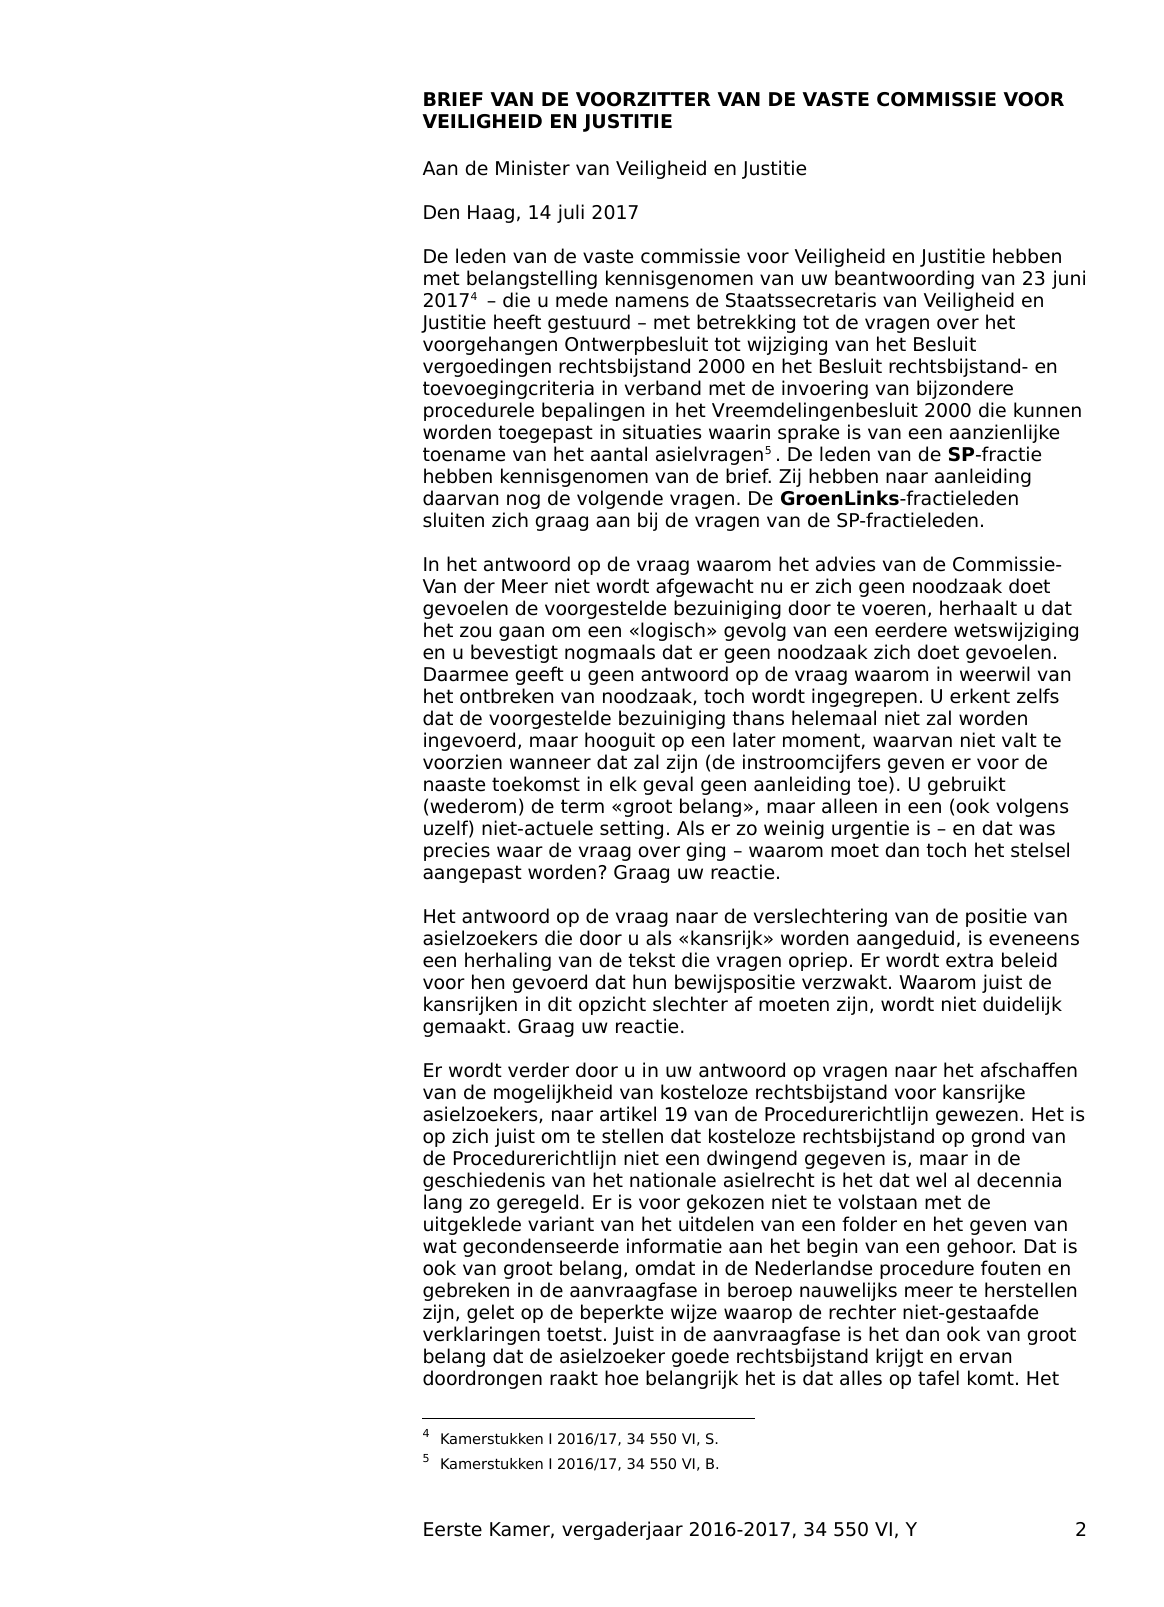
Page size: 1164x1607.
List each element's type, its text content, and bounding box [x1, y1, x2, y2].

text In het antwoord op de vraag waarom het advies van de Commissie-Van der Meer niet wordt afgewacht nu er zich geen noodzaak doet gevoelen de voorgestelde bezuiniging door te voeren, herhaalt u dat het zou gaan om een «logisch» gevolg van een eerdere wetswijziging en u bevestigt nogmaals dat er geen noodzaak zich doet gevoelen. Daarmee geeft u geen antwoord op de vraag waarom in weerwil van het ontbreken van noodzaak, toch wordt ingegrepen. U erkent zelfs dat de voorgestelde bezuiniging thans helemaal niet zal worden ingevoerd, maar hooguit op een later moment, waarvan niet valt te voorzien wanneer dat zal zijn (de instroomcijfers geven er voor de naaste toekomst in elk geval geen aanleiding toe). U gebruikt (wederom) de term «groot belang», maar alleen in een (ook volgens uzelf) niet-actuele setting. Als er zo weinig urgentie is – en dat was precies waar de vraag over ging – waarom moet dan toch het stelsel aangepast worden? Graag uw reactie. [422, 554, 1087, 884]
text Aan de Minister van Veiligheid en Justitie [422, 158, 1087, 180]
text Het antwoord op de vraag naar de verslechtering van de positie van asielzoekers die door u als «kansrijk» worden aangeduid, is eveneens een herhaling van de tekst die vragen opriep. Er wordt extra beleid voor hen gevoerd dat hun bewijspositie verzwakt. Waarom juist de kansrijken in dit opzicht slechter af moeten zijn, wordt niet duidelijk gemaakt. Graag uw reactie. [422, 906, 1087, 1038]
text Er wordt verder door u in uw antwoord op vragen naar het afschaffen van de mogelijkheid van kosteloze rechtsbijstand voor kansrijke asielzoekers, naar artikel 19 van de Procedurerichtlijn gewezen. Het is op zich juist om te stellen dat kosteloze rechtsbijstand op grond van de Procedurerichtlijn niet een dwingend gegeven is, maar in de geschiedenis van het nationale asielrecht is het dat wel al decennia lang zo geregeld. Er is voor gekozen niet te volstaan met de uitgeklede variant van het uitdelen van een folder en het geven van wat gecondenseerde informatie aan het begin van een gehoor. Dat is ook van groot belang, omdat in de Nederlandse procedure fouten en gebreken in de aanvraagfase in beroep nauwelijks meer te herstellen zijn, gelet op de beperkte wijze waarop de rechter niet-gestaafde verklaringen toetst. Juist in de aanvraagfase is het dan ook van groot belang dat de asielzoeker goede rechtsbijstand krijgt en ervan doordrongen raakt hoe belangrijk het is dat alles op tafel komt. Het [422, 1060, 1087, 1390]
text Kamerstukken I 2016/17, 34 550 VI, S. [422, 1427, 1087, 1449]
text Den Haag, 14 juli 2017 [422, 202, 1087, 224]
text Kamerstukken I 2016/17, 34 550 VI, B. [422, 1452, 1087, 1474]
text De leden van de vaste commissie voor Veiligheid en Justitie hebben met belangstelling kennisgenomen van uw beantwoording van 23 juni 2017 – die u mede namens de Staatssecretaris van Veiligheid en Justitie heeft gestuurd – met betrekking tot de vragen over het voorgehangen Ontwerpbesluit tot wijziging van het Besluit vergoedingen rechtsbijstand 2000 en het Besluit rechtsbijstand- en toevoegingcriteria in verband met de invoering van bijzondere procedurele bepalingen in het Vreemdelingenbesluit 2000 die kunnen worden toegepast in situaties waarin sprake is van een aanzienlijke toename van het aantal asielvragen. De leden van de SP-fractie hebben kennisgenomen van de brief. Zij hebben naar aanleiding daarvan nog de volgende vragen. De GroenLinks-fractieleden sluiten zich graag aan bij de vragen van de SP-fractieleden. [422, 246, 1087, 532]
subtitle BRIEF VAN DE VOORZITTER VAN DE VASTE COMMISSIE VOOR VEILIGHEID EN JUSTITIE [422, 89, 1087, 133]
